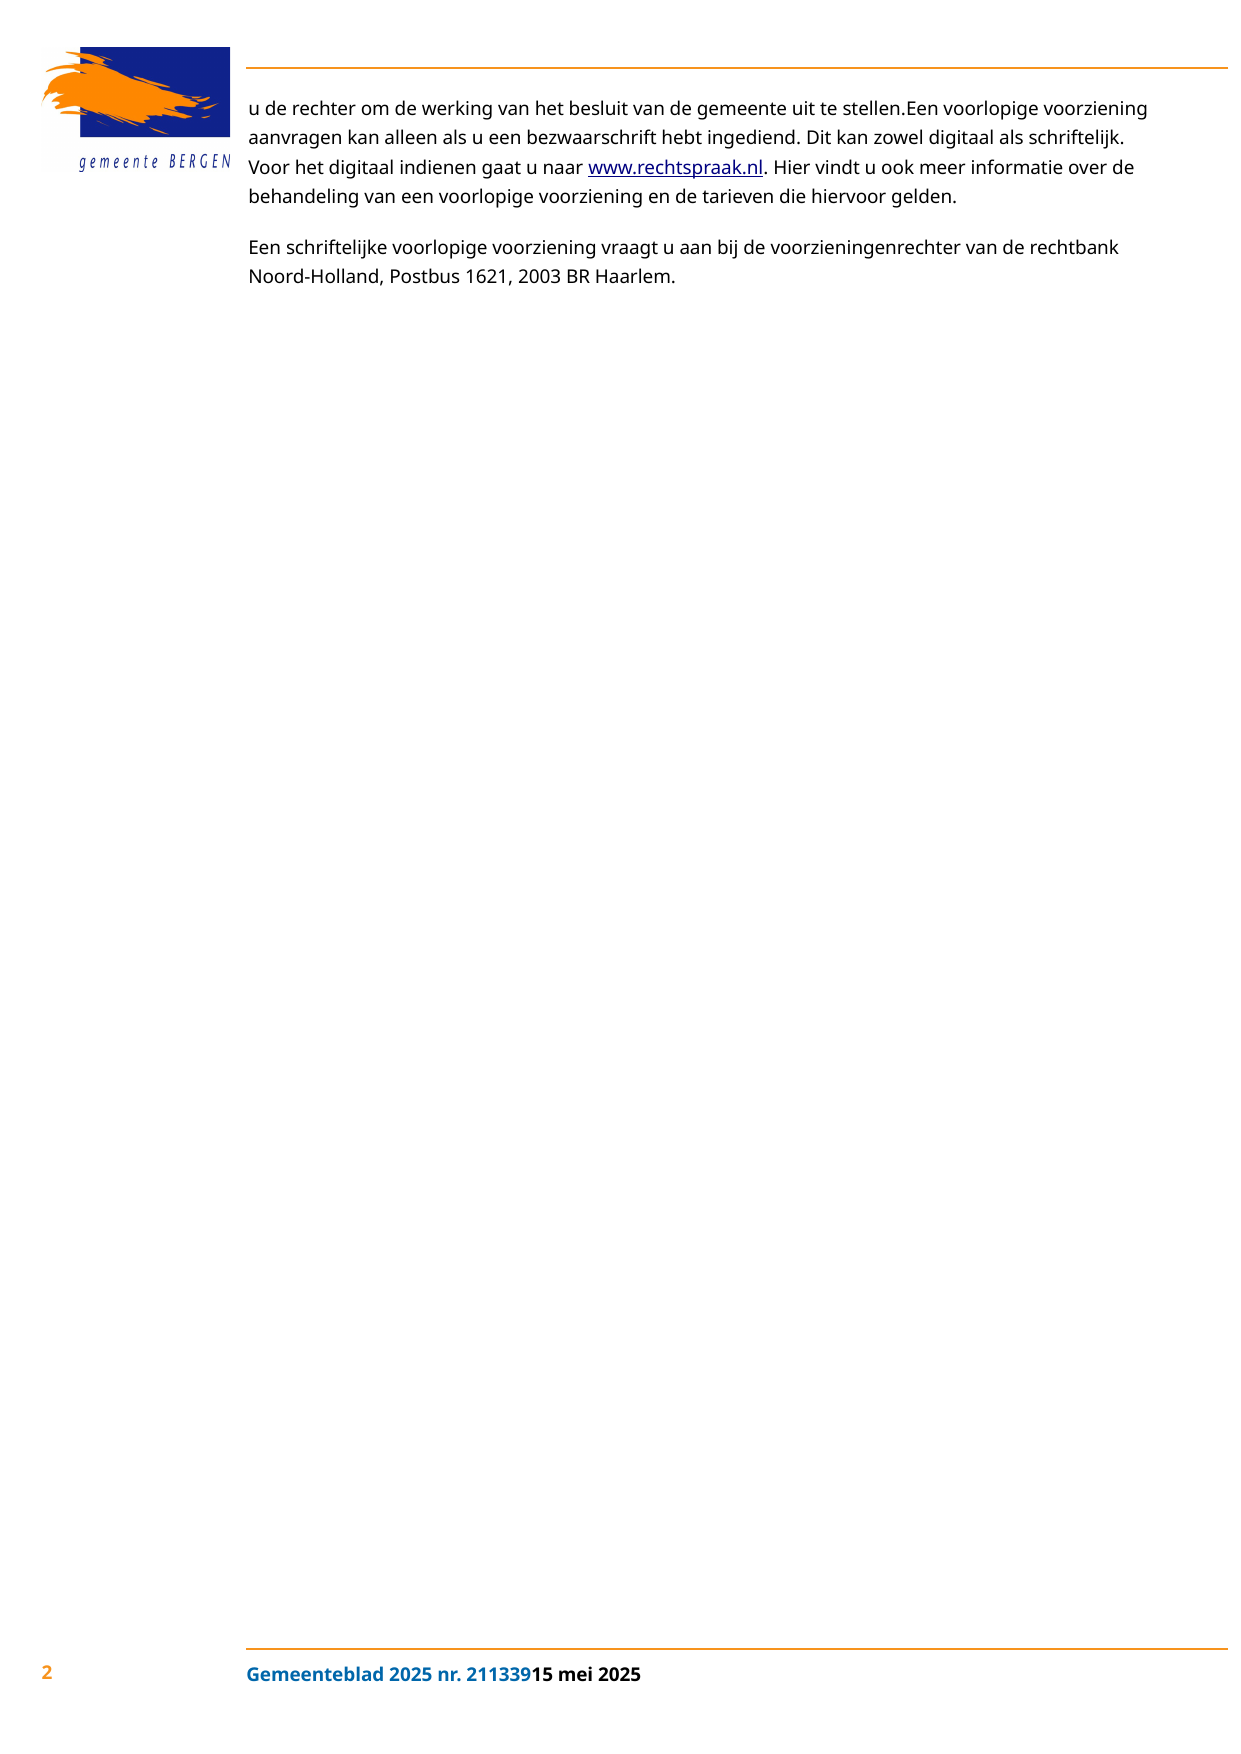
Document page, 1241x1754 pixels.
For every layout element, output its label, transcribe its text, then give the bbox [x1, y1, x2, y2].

picture [41, 47, 231, 172]
text Een schriftelijke voorlopige voorziening vraagt u aan bij de voorzieningenrechter van de rechtbank Noord-Holland, Postbus 1621, 2003 BR Haarlem. [248, 234, 1152, 289]
text u de rechter om de werking van het besluit van de gemeente uit te stellen.Een voorlopige voorziening aanvragen kan alleen als u een bezwaarschrift hebt ingediend. Dit kan zowel digitaal als schriftelijk. Voor het digitaal indienen gaat u naar www.rechtspraak.nl. Hier vindt u ook meer informatie over de behandeling van een voorlopige voorziening en de tarieven die hiervoor gelden. [248, 95, 1152, 209]
